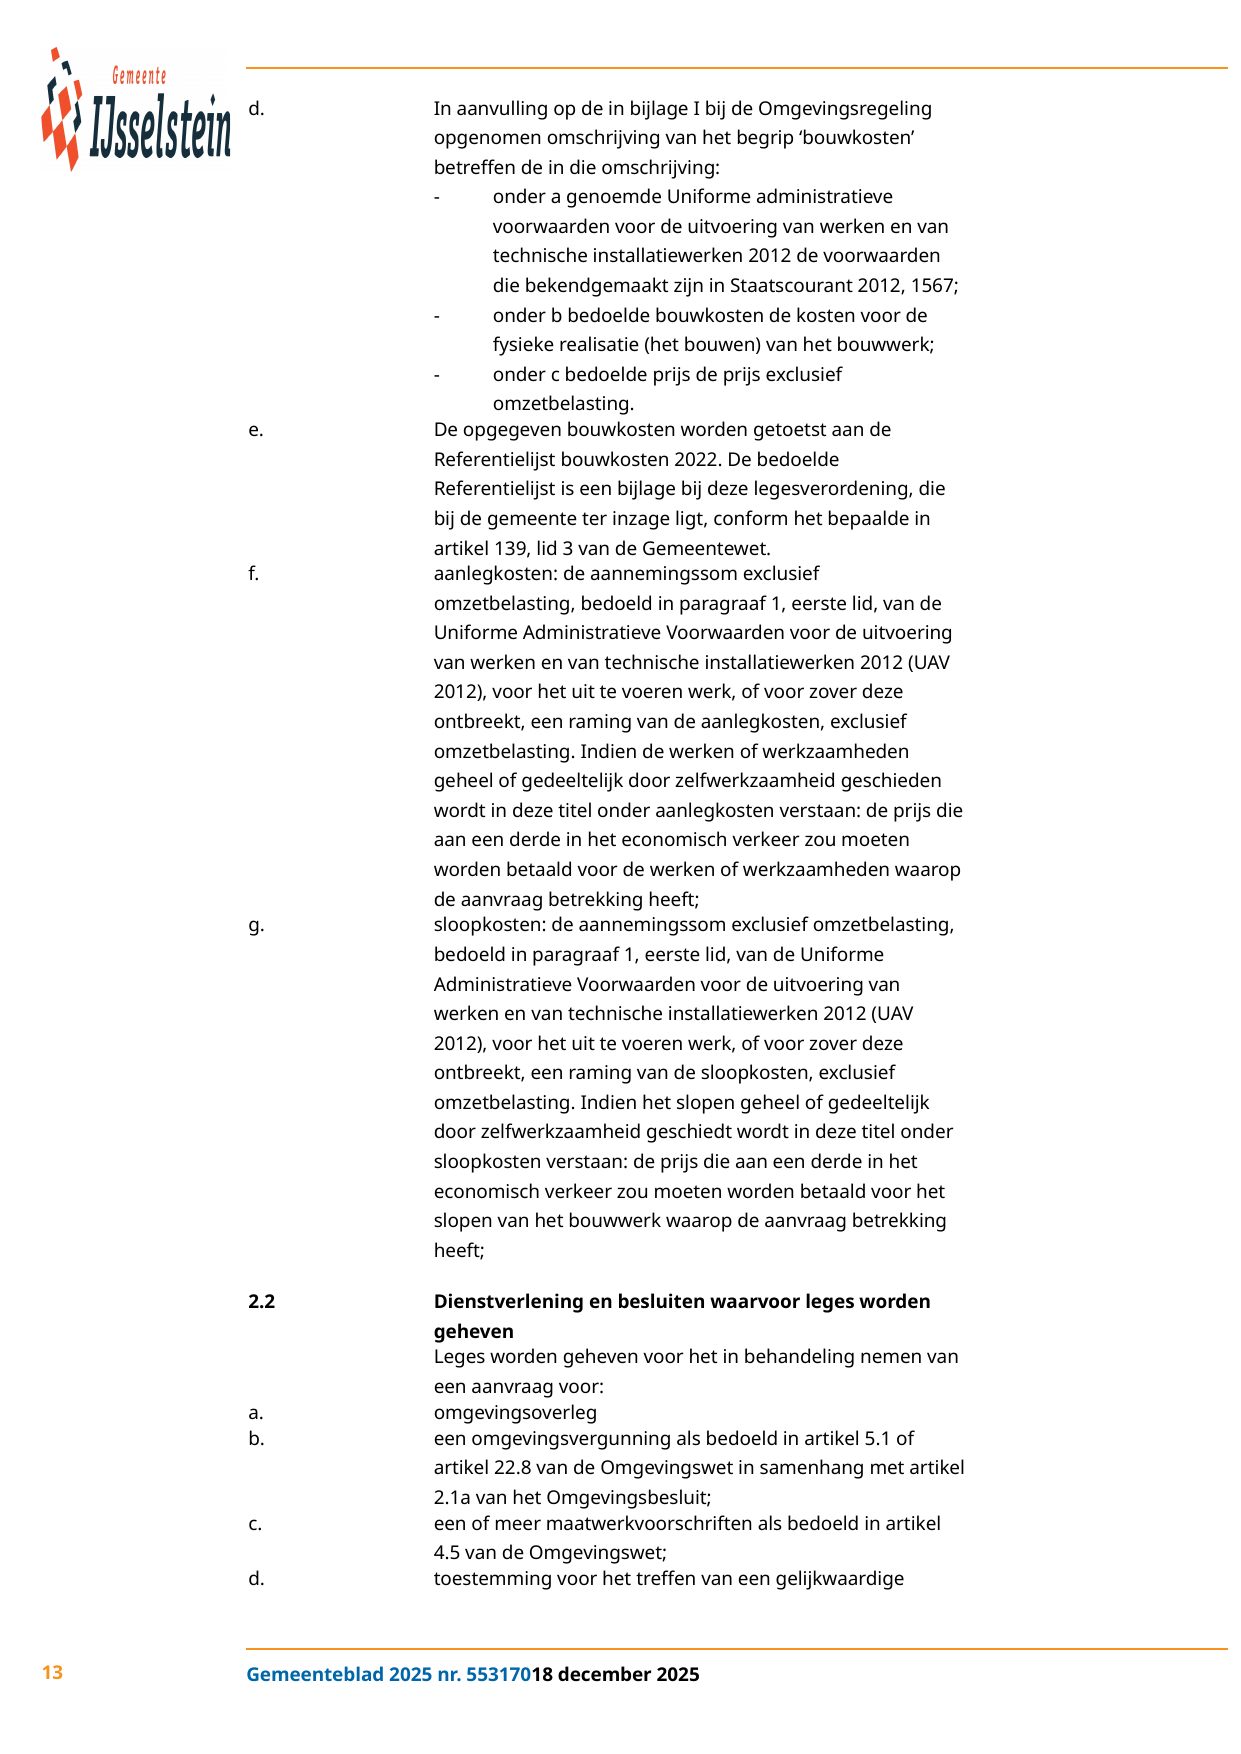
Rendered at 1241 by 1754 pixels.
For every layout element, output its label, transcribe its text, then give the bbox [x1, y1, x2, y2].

table_cell Dienstverlening en besluiten waarvoor leges worden geheven [434, 1289, 966, 1344]
table_cell [966, 1344, 1152, 1399]
table_cell f. [248, 560, 433, 912]
table_cell [966, 912, 1152, 1263]
table_cell toestemming voor het treffen van een gelijkwaardige [434, 1565, 966, 1591]
table_cell [434, 1263, 966, 1288]
table_cell [966, 1263, 1152, 1288]
table_cell aanlegkosten: de aannemingssom exclusief omzetbelasting, bedoeld in paragraaf 1, eerste lid, van de Uniforme Administratieve Voorwaarden voor de uitvoering van werken en van technische installatiewerken 2012 (UAV 2012), voor het uit te voeren werk, of voor zover deze ontbreekt, een raming van de aanlegkosten, exclusief omzetbelasting. Indien de werken of werkzaamheden geheel of gedeeltelijk door zelfwerkzaamheid geschieden wordt in deze titel onder aanlegkosten verstaan: de prijs die aan een derde in het economisch verkeer zou moeten worden betaald voor de werken of werkzaamheden waarop de aanvraag betrekking heeft; [434, 560, 966, 912]
table_cell In aanvulling op de in bijlage I bij de Omgevingsregeling opgenomen omschrijving van het begrip ‘bouwkosten’ betreffen de in die omschrijving: onder a genoemde Uniforme administratieve voorwaarden voor de uitvoering van werken en van technische installatiewerken 2012 de voorwaarden die bekendgemaakt zijn in Staatscourant 2012, 1567; onder b bedoelde bouwkosten de kosten voor de fysieke realisatie (het bouwen) van het bouwwerk; onder c bedoelde prijs de prijs exclusief omzetbelasting. [434, 95, 966, 416]
table_cell c. [248, 1510, 433, 1565]
table_cell [966, 1510, 1152, 1565]
table_cell omgevingsoverleg [434, 1399, 966, 1425]
picture [41, 47, 231, 172]
table_cell [966, 1565, 1152, 1591]
table_cell [966, 1425, 1152, 1510]
table_cell [966, 1399, 1152, 1425]
table_cell sloopkosten: de aannemingssom exclusief omzetbelasting, bedoeld in paragraaf 1, eerste lid, van de Uniforme Administratieve Voorwaarden voor de uitvoering van werken en van technische installatiewerken 2012 (UAV 2012), voor het uit te voeren werk, of voor zover deze ontbreekt, een raming van de sloopkosten, exclusief omzetbelasting. Indien het slopen geheel of gedeeltelijk door zelfwerkzaamheid geschiedt wordt in deze titel onder sloopkosten verstaan: de prijs die aan een derde in het economisch verkeer zou moeten worden betaald voor het slopen van het bouwwerk waarop de aanvraag betrekking heeft; [434, 912, 966, 1263]
table_cell De opgegeven bouwkosten worden getoetst aan de Referentielijst bouwkosten 2022. De bedoelde Referentielijst is een bijlage bij deze legesverordening, die bij de gemeente ter inzage ligt, conform het bepaalde in artikel 139, lid 3 van de Gemeentewet. [434, 416, 966, 560]
table_cell een of meer maatwerkvoorschriften als bedoeld in artikel 4.5 van de Omgevingswet; [434, 1510, 966, 1565]
table_cell [248, 1263, 433, 1288]
table_cell d. [248, 95, 433, 416]
table_cell d. [248, 1565, 433, 1591]
table_cell e. [248, 416, 433, 560]
table_cell 2.2 [248, 1289, 433, 1344]
table_cell [248, 1344, 433, 1399]
table_cell [966, 1289, 1152, 1344]
table_cell a. [248, 1399, 433, 1425]
table_cell g. [248, 912, 433, 1263]
table_cell Leges worden geheven voor het in behandeling nemen van een aanvraag voor: [434, 1344, 966, 1399]
table_cell een omgevingsvergunning als bedoeld in artikel 5.1 of artikel 22.8 van de Omgevingswet in samenhang met artikel 2.1a van het Omgevingsbesluit; [434, 1425, 966, 1510]
table_cell b. [248, 1425, 433, 1510]
table_cell [966, 416, 1152, 560]
table_cell [966, 95, 1152, 416]
table_cell [966, 560, 1152, 912]
